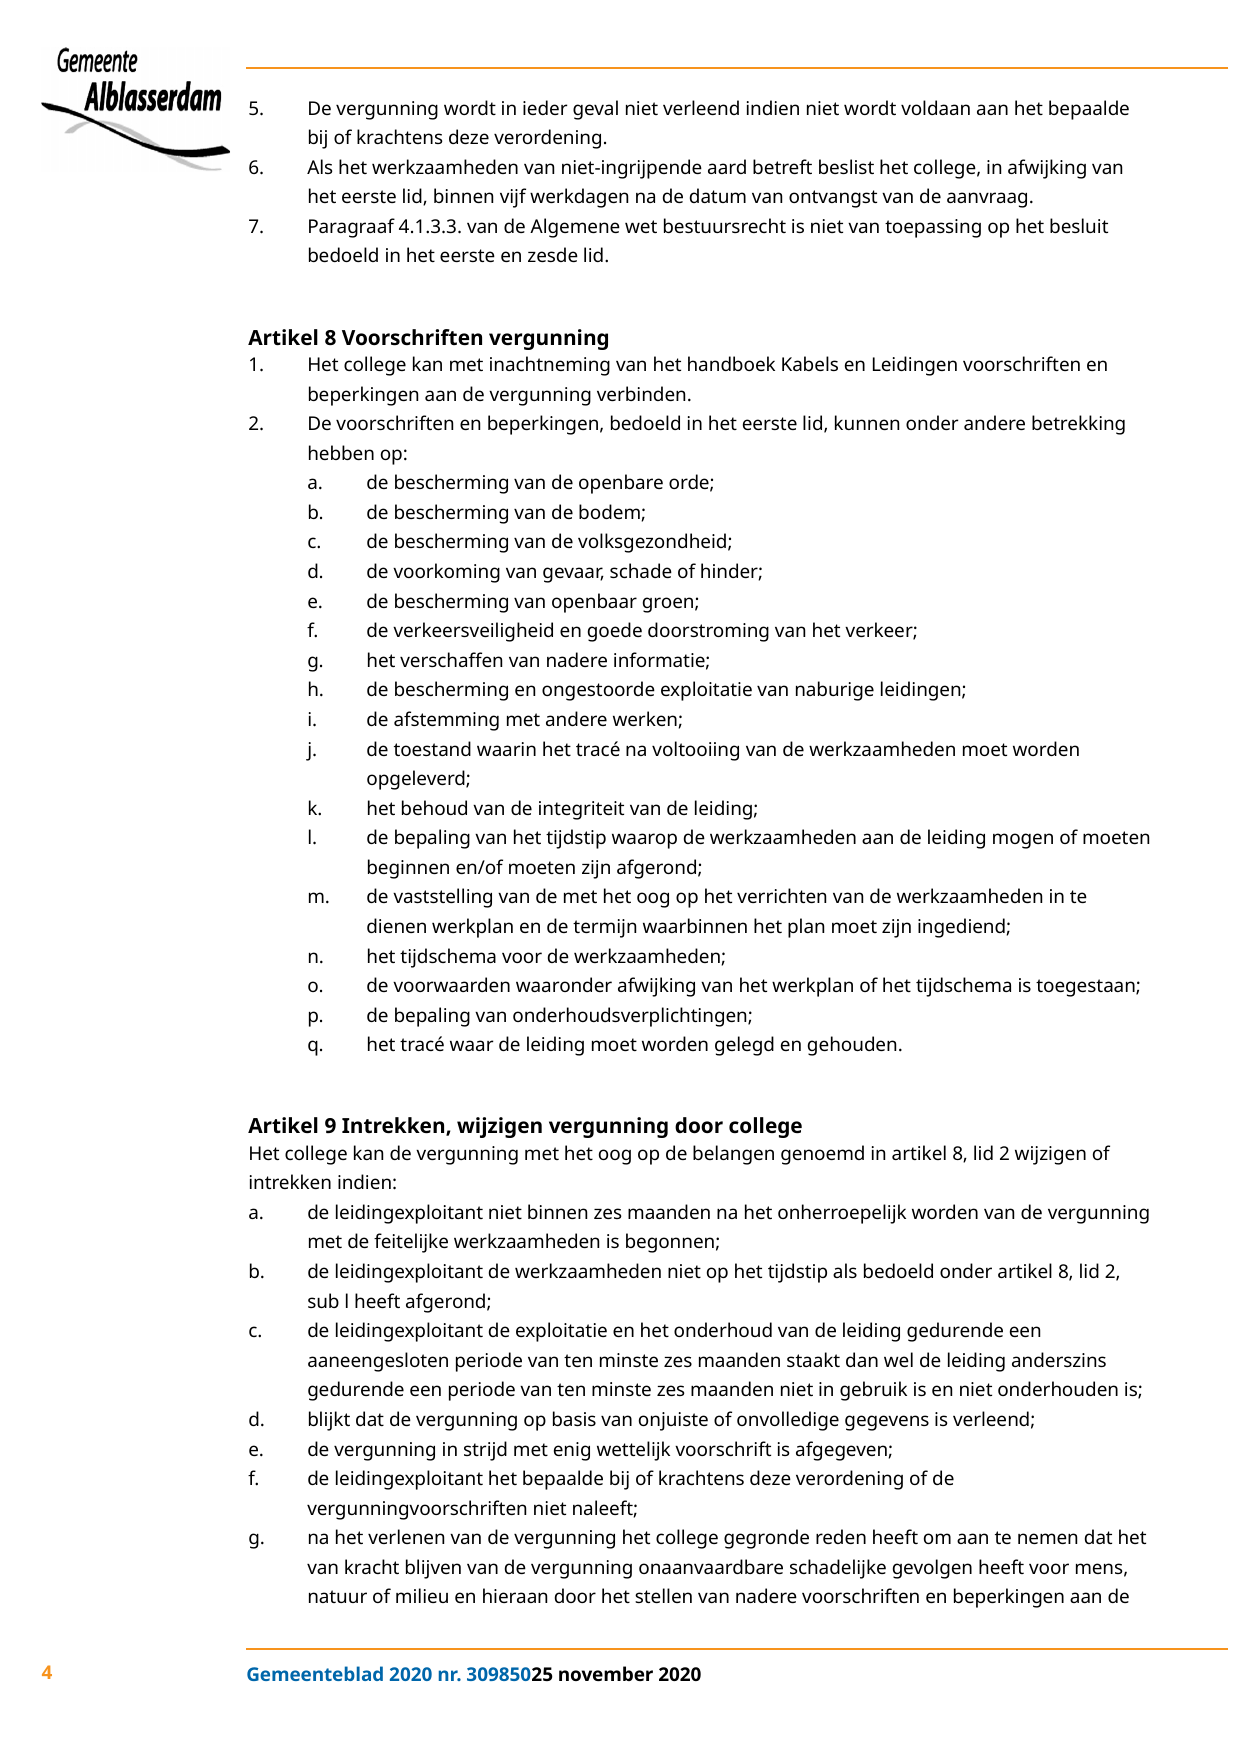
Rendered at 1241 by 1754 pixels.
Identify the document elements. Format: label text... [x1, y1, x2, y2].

list de bepaling van het tijdstip waarop de werkzaamheden aan de leiding mogen of moeten beginnen en/of moeten zijn afgerond; [307, 824, 1152, 880]
text Artikel 9 Intrekken, wijzigen vergunning door college [248, 1112, 1152, 1140]
list de toestand waarin het tracé na voltooiing van de werkzaamheden moet worden opgeleverd; [307, 736, 1152, 791]
list de bepaling van onderhoudsverplichtingen; [307, 1002, 1152, 1028]
text Artikel 8 Voorschriften vergunning [248, 323, 1152, 351]
list na het verlenen van de vergunning het college gegronde reden heeft om aan te nemen dat het van kracht blijven van de vergunning onaanvaardbare schadelijke gevolgen heeft voor mens, natuur of milieu en hieraan door het stellen van nadere voorschriften en beperkingen aan de [248, 1524, 1152, 1609]
picture [41, 47, 231, 172]
list de bescherming van de volksgezondheid; [307, 529, 1152, 554]
list de bescherming en ongestoorde exploitatie van naburige leidingen; [307, 677, 1152, 702]
list Het college kan met inachtneming van het handboek Kabels en Leidingen voorschriften en beperkingen aan de vergunning verbinden. [248, 351, 1152, 406]
text Het college kan de vergunning met het oog op de belangen genoemd in artikel 8, lid 2 wijzigen of intrekken indien: [248, 1140, 1152, 1195]
list de leidingexploitant de exploitatie en het onderhoud van de leiding gedurende een aaneengesloten periode van ten minste zes maanden staakt dan wel de leiding anderszins gedurende een periode van ten minste zes maanden niet in gebruik is en niet onderhouden is; [248, 1317, 1152, 1402]
list de voorwaarden waaronder afwijking van het werkplan of het tijdschema is toegestaan; [307, 972, 1152, 998]
list Paragraaf 4.1.3.3. van de Algemene wet bestuursrecht is niet van toepassing op het besluit bedoeld in het eerste en zesde lid. [248, 213, 1152, 268]
list het tracé waar de leiding moet worden gelegd en gehouden. [307, 1032, 1152, 1057]
list De voorschriften en beperkingen, bedoeld in het eerste lid, kunnen onder andere betrekking hebben op: [248, 410, 1152, 466]
list de afstemming met andere werken; [307, 706, 1152, 732]
list blijkt dat de vergunning op basis van onjuiste of onvolledige gegevens is verleend; [248, 1406, 1152, 1432]
list Als het werkzaamheden van niet-ingrijpende aard betreft beslist het college, in afwijking van het eerste lid, binnen vijf werkdagen na de datum van ontvangst van de aanvraag. [248, 154, 1152, 209]
list de leidingexploitant de werkzaamheden niet op het tijdstip als bedoeld onder artikel 8, lid 2, sub l heeft afgerond; [248, 1258, 1152, 1314]
list de bescherming van de bodem; [307, 499, 1152, 525]
list de vaststelling van de met het oog op het verrichten van de werkzaamheden in te dienen werkplan en de termijn waarbinnen het plan moet zijn ingediend; [307, 884, 1152, 939]
list de leidingexploitant het bepaalde bij of krachtens deze verordening of de vergunningvoorschriften niet naleeft; [248, 1465, 1152, 1521]
list de bescherming van openbaar groen; [307, 588, 1152, 613]
list het tijdschema voor de werkzaamheden; [307, 943, 1152, 968]
list het behoud van de integriteit van de leiding; [307, 795, 1152, 821]
list de vergunning in strijd met enig wettelijk voorschrift is afgegeven; [248, 1436, 1152, 1462]
list De vergunning wordt in ieder geval niet verleend indien niet wordt voldaan aan het bepaalde bij of krachtens deze verordening. [248, 95, 1152, 150]
list de bescherming van de openbare orde; [307, 469, 1152, 495]
list de verkeersveiligheid en goede doorstroming van het verkeer; [307, 617, 1152, 643]
list het verschaffen van nadere informatie; [307, 647, 1152, 673]
list de leidingexploitant niet binnen zes maanden na het onherroepelijk worden van de vergunning met de feitelijke werkzaamheden is begonnen; [248, 1199, 1152, 1254]
list de voorkoming van gevaar, schade of hinder; [307, 558, 1152, 584]
